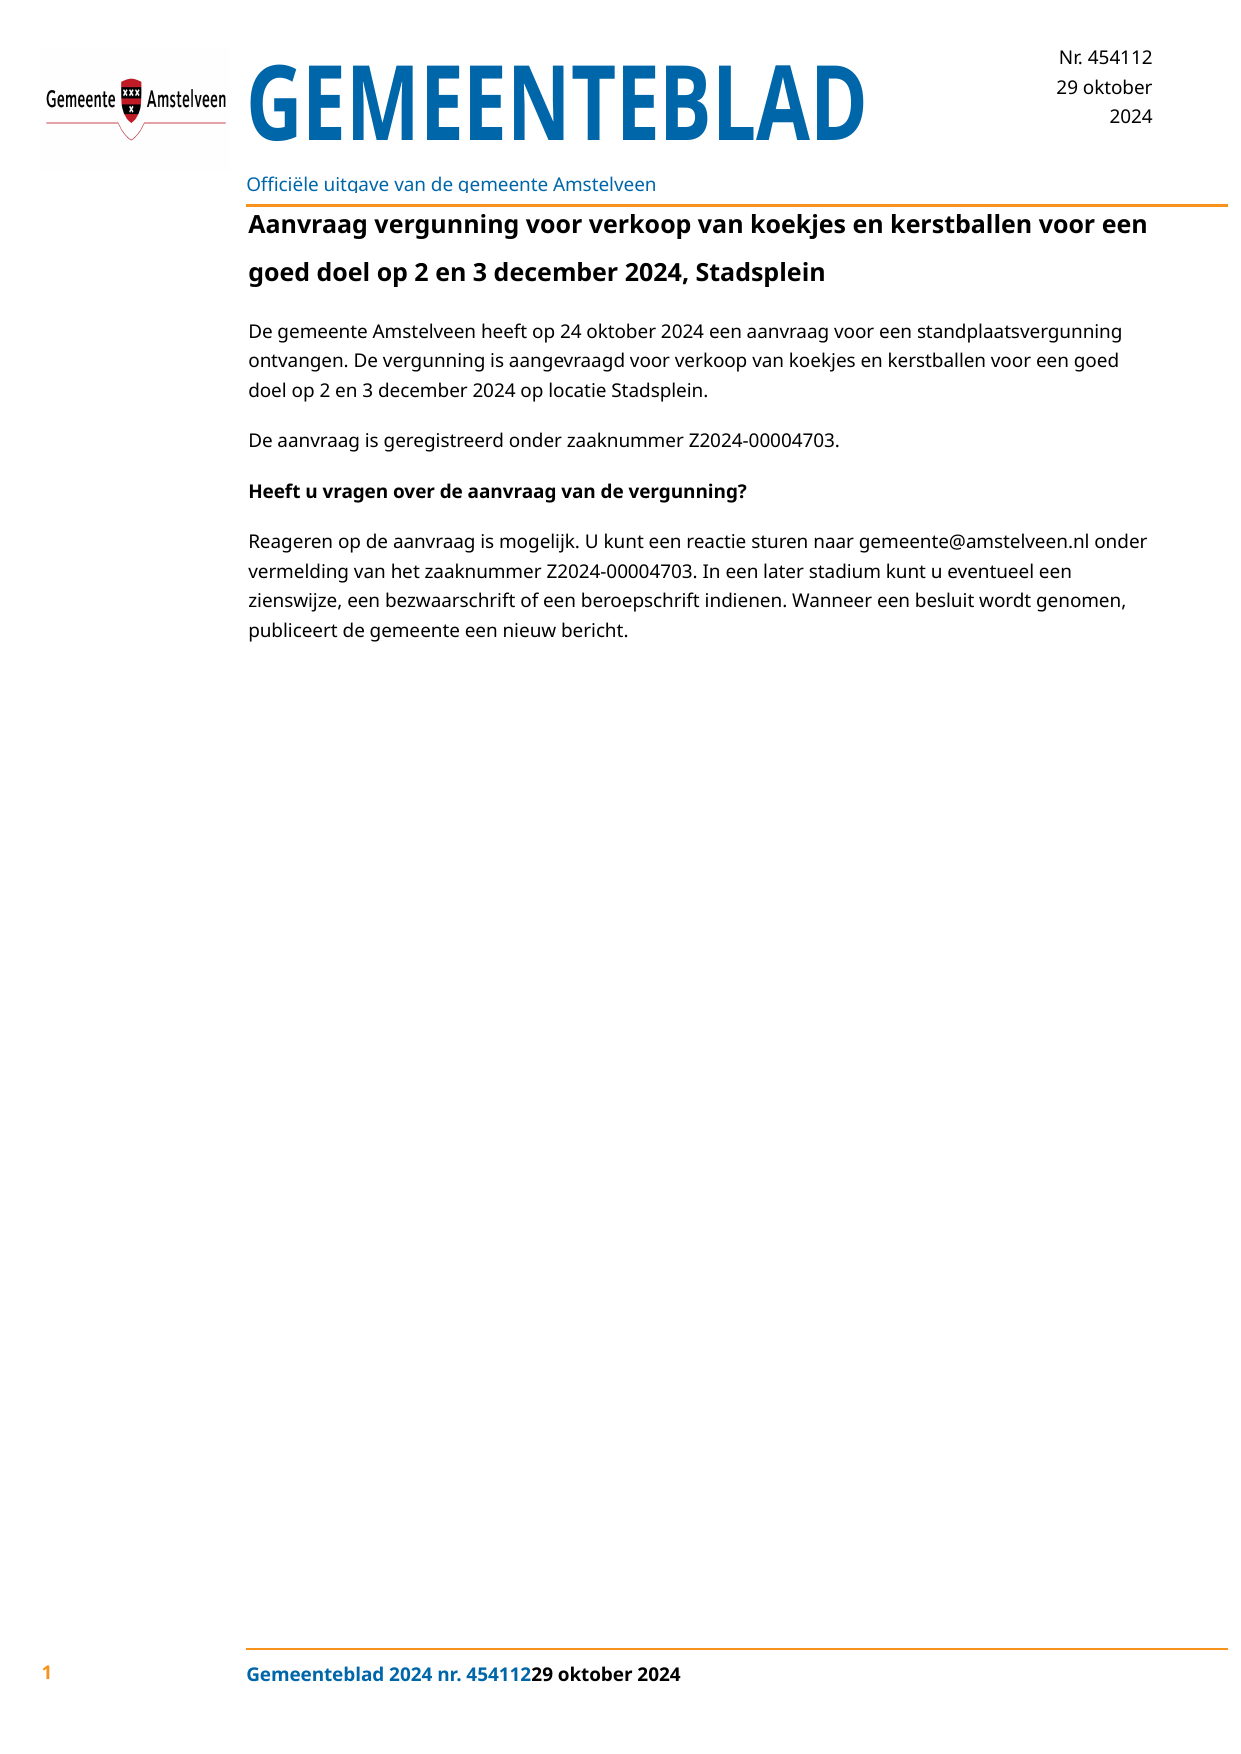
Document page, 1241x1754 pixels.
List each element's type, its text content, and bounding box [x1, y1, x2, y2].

picture [41, 47, 231, 172]
text Heeft u vragen over de aanvraag van de vergunning? [248, 478, 1152, 504]
text De gemeente Amstelveen heeft op 24 oktober 2024 een aanvraag voor een standplaatsvergunning ontvangen. De vergunning is aangevraagd voor verkoop van koekjes en kerstballen voor een goed doel op 2 en 3 december 2024 op locatie Stadsplein. [248, 318, 1152, 403]
text Reageren op de aanvraag is mogelijk. U kunt een reactie sturen naar gemeente@amstelveen.nl onder vermelding van het zaaknummer Z2024-00004703. In een later stadium kunt u eventueel een zienswijze, een bezwaarschrift of een beroepschrift indienen. Wanneer een besluit wordt genomen, publiceert de gemeente een nieuw bericht. [248, 528, 1152, 643]
text De aanvraag is geregistreerd onder zaaknummer Z2024-00004703. [248, 427, 1152, 453]
text Aanvraag vergunning voor verkoop van koekjes en kerstballen voor een goed doel op 2 en 3 december 2024, Stadsplein [248, 207, 1152, 288]
